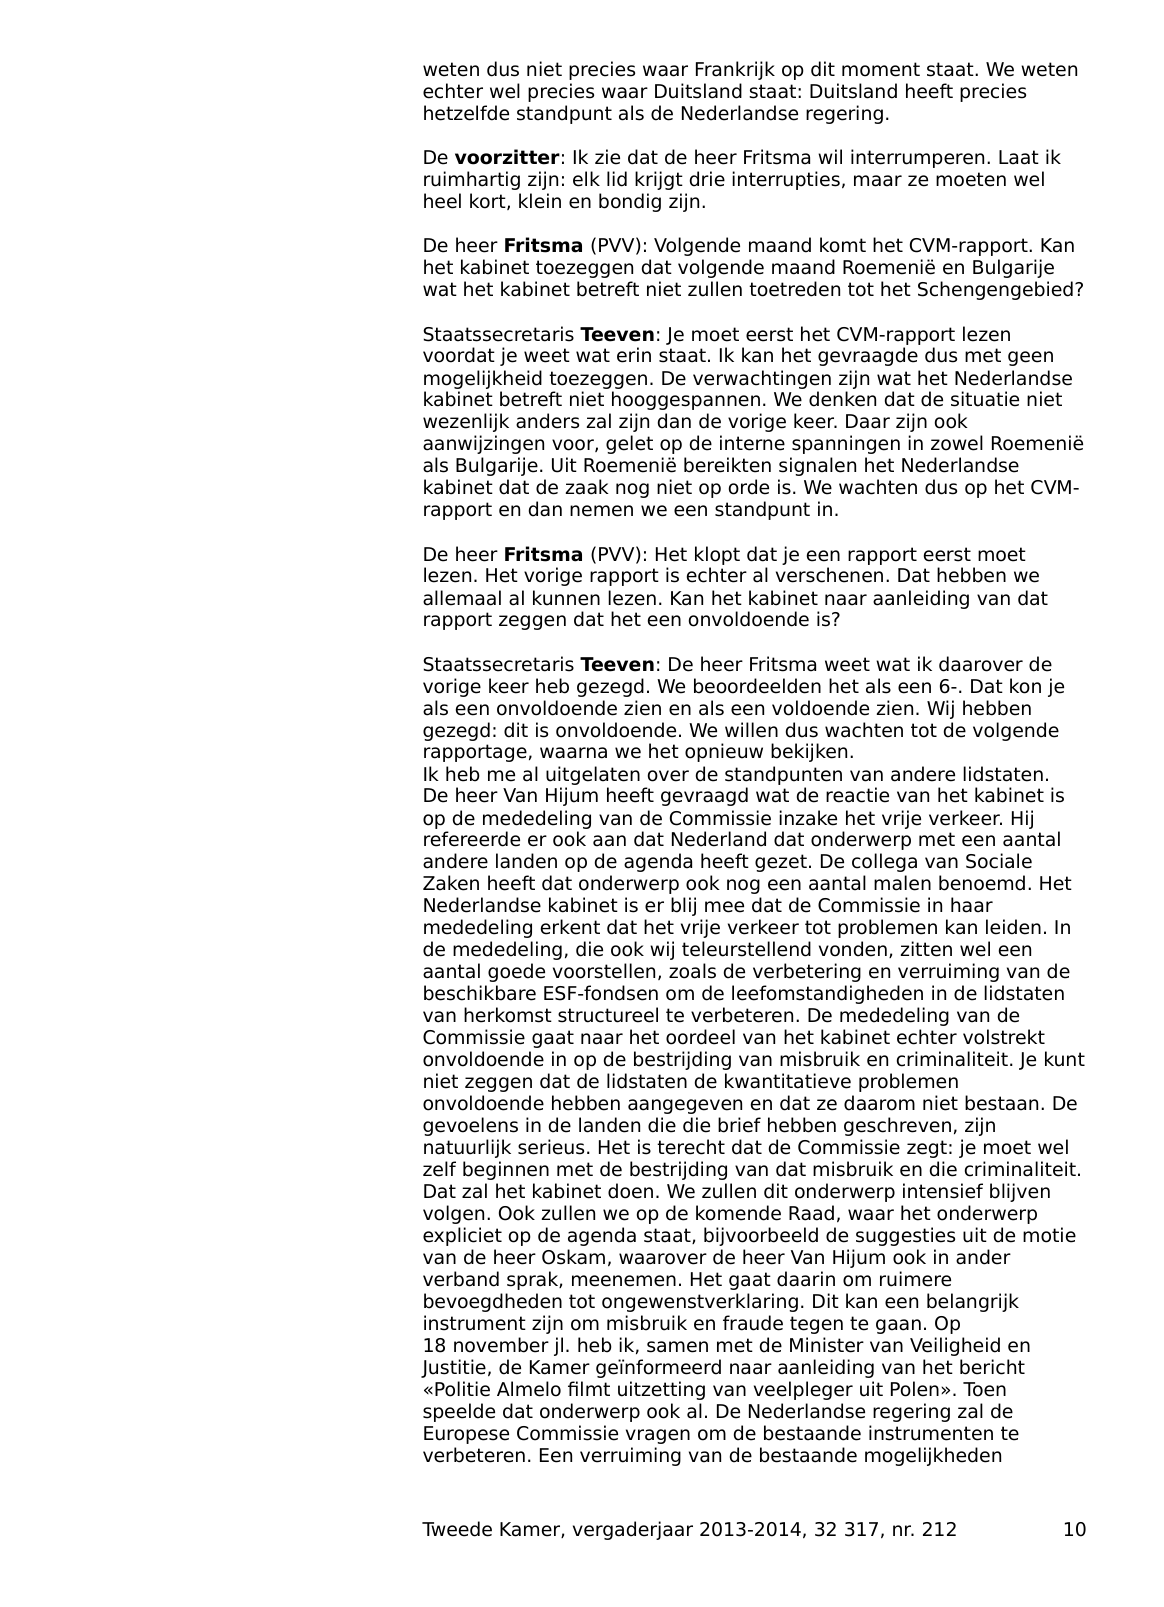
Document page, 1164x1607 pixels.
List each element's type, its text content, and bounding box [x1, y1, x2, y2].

text De voorzitter: Ik zie dat de heer Fritsma wil interrumperen. Laat ik ruimhartig zijn: elk lid krijgt drie interrupties, maar ze moeten wel heel kort, klein en bondig zijn. [422, 147, 1087, 213]
text Ik heb me al uitgelaten over de standpunten van andere lidstaten. [422, 763, 1087, 785]
text De heer Van Hijum heeft gevraagd wat de reactie van het kabinet is op de mededeling van de Commissie inzake het vrije verkeer. Hij refereerde er ook aan dat Nederland dat onderwerp met een aantal andere landen op de agenda heeft gezet. De collega van Sociale Zaken heeft dat onderwerp ook nog een aantal malen benoemd. Het Nederlandse kabinet is er blij mee dat de Commissie in haar mededeling erkent dat het vrije verkeer tot problemen kan leiden. In de mededeling, die ook wij teleurstellend vonden, zitten wel een aantal goede voorstellen, zoals de verbetering en verruiming van de beschikbare ESF-fondsen om de leefomstandigheden in de lidstaten van herkomst structureel te verbeteren. De mededeling van de Commissie gaat naar het oordeel van het kabinet echter volstrekt onvoldoende in op de bestrijding van misbruik en criminaliteit. Je kunt niet zeggen dat de lidstaten de kwantitatieve problemen onvoldoende hebben aangegeven en dat ze daarom niet bestaan. De gevoelens in de landen die die brief hebben geschreven, zijn natuurlijk serieus. Het is terecht dat de Commissie zegt: je moet wel zelf beginnen met de bestrijding van dat misbruik en die criminaliteit. Dat zal het kabinet doen. We zullen dit onderwerp intensief blijven volgen. Ook zullen we op de komende Raad, waar het onderwerp expliciet op de agenda staat, bijvoorbeeld de suggesties uit de motie van de heer Oskam, waarover de heer Van Hijum ook in ander verband sprak, meenemen. Het gaat daarin om ruimere bevoegdheden tot ongewenstverklaring. Dit kan een belangrijk instrument zijn om misbruik en fraude tegen te gaan. Op 18 november jl. heb ik, samen met de Minister van Veiligheid en Justitie, de Kamer geïnformeerd naar aanleiding van het bericht «Politie Almelo filmt uitzetting van veelpleger uit Polen». Toen speelde dat onderwerp ook al. De Nederlandse regering zal de Europese Commissie vragen om de bestaande instrumenten te verbeteren. Een verruiming van de bestaande mogelijkheden [422, 785, 1087, 1467]
text Staatssecretaris Teeven: De heer Fritsma weet wat ik daarover de vorige keer heb gezegd. We beoordeelden het als een 6-. Dat kon je als een onvoldoende zien en als een voldoende zien. Wij hebben gezegd: dit is onvoldoende. We willen dus wachten tot de volgende rapportage, waarna we het opnieuw bekijken. [422, 653, 1087, 763]
text De heer Fritsma (PVV): Het klopt dat je een rapport eerst moet lezen. Het vorige rapport is echter al verschenen. Dat hebben we allemaal al kunnen lezen. Kan het kabinet naar aanleiding van dat rapport zeggen dat het een onvoldoende is? [422, 543, 1087, 631]
text weten dus niet precies waar Frankrijk op dit moment staat. We weten echter wel precies waar Duitsland staat: Duitsland heeft precies hetzelfde standpunt als de Nederlandse regering. [422, 59, 1087, 125]
text De heer Fritsma (PVV): Volgende maand komt het CVM-rapport. Kan het kabinet toezeggen dat volgende maand Roemenië en Bulgarije wat het kabinet betreft niet zullen toetreden tot het Schengengebied? [422, 235, 1087, 301]
text Staatssecretaris Teeven: Je moet eerst het CVM-rapport lezen voordat je weet wat erin staat. Ik kan het gevraagde dus met geen mogelijkheid toezeggen. De verwachtingen zijn wat het Nederlandse kabinet betreft niet hooggespannen. We denken dat de situatie niet wezenlijk anders zal zijn dan de vorige keer. Daar zijn ook aanwijzingen voor, gelet op de interne spanningen in zowel Roemenië als Bulgarije. Uit Roemenië bereikten signalen het Nederlandse kabinet dat de zaak nog niet op orde is. We wachten dus op het CVM-rapport en dan nemen we een standpunt in. [422, 323, 1087, 521]
